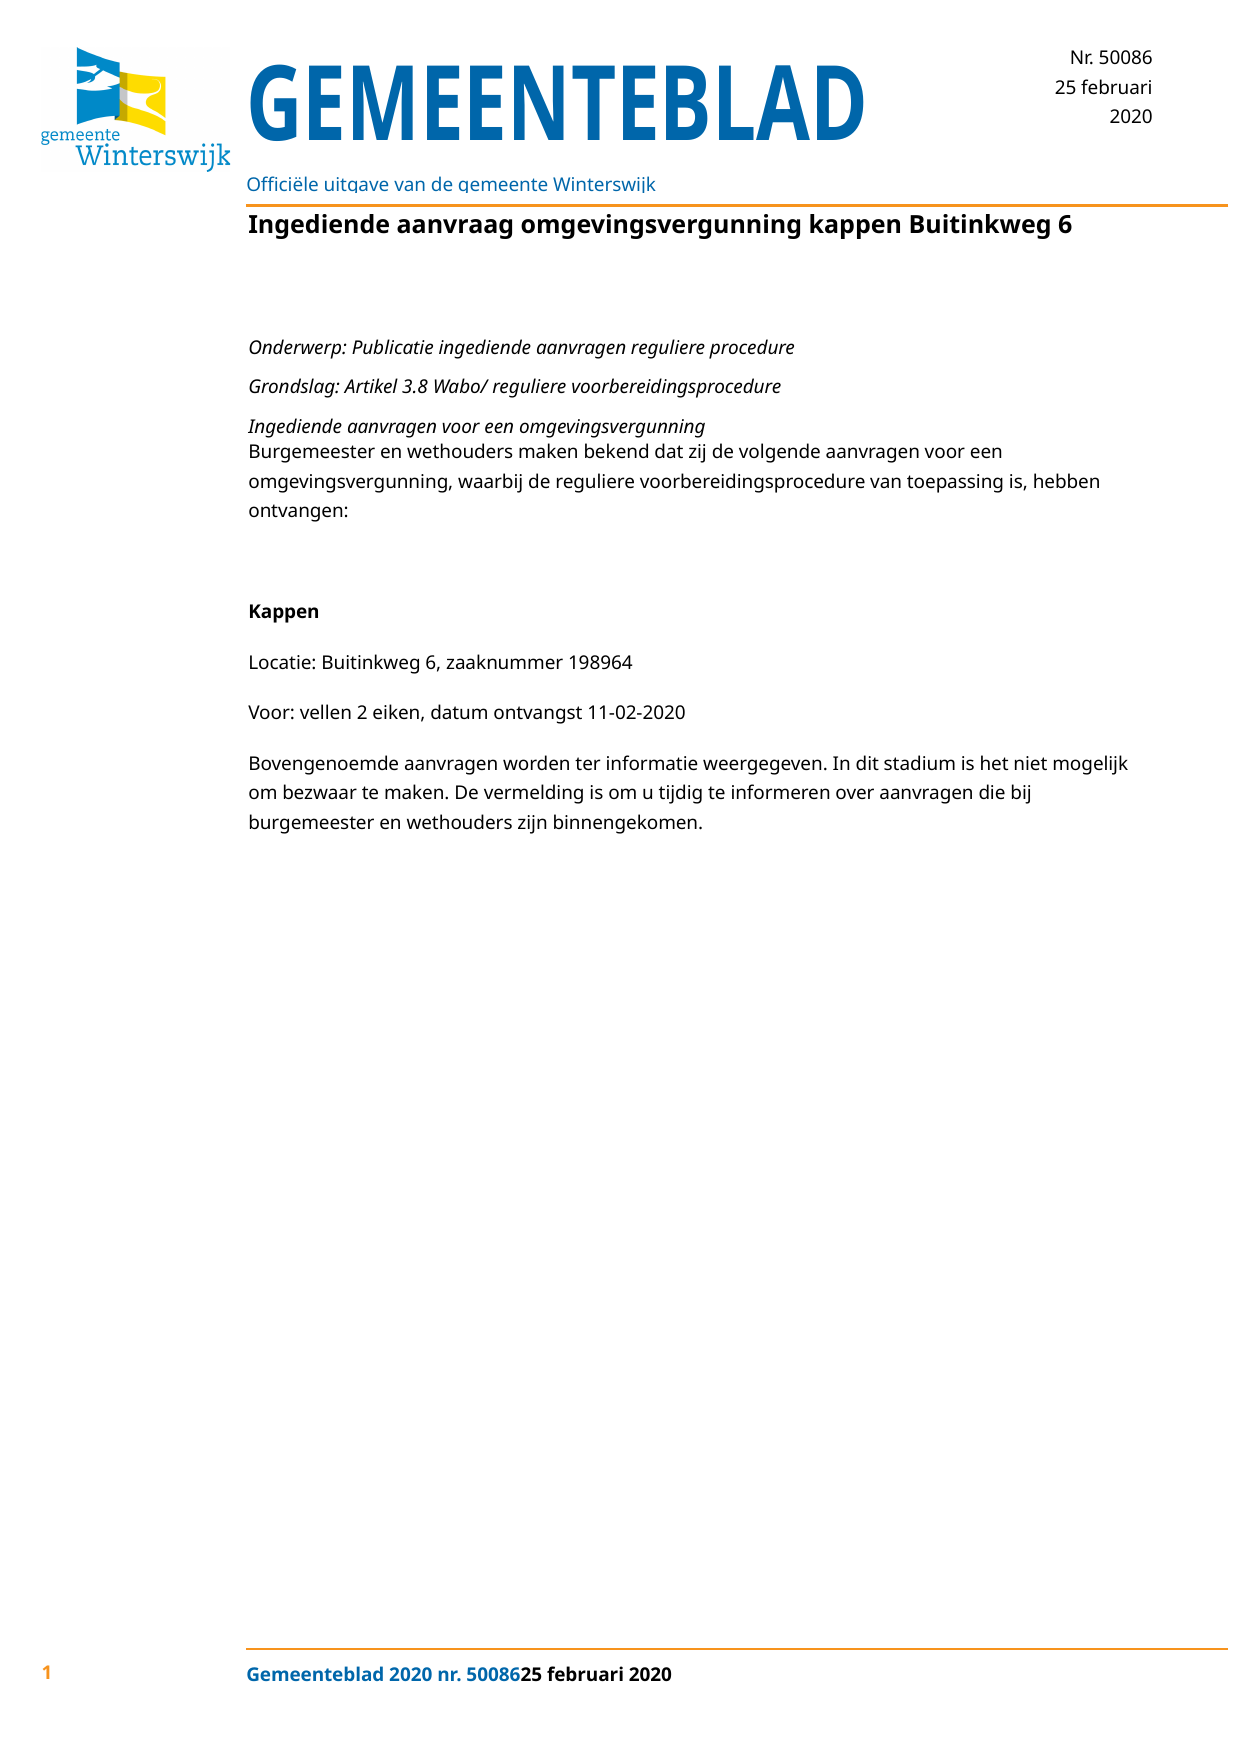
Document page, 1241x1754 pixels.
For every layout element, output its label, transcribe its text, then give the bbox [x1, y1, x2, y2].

text Voor: vellen 2 eiken, datum ontvangst 11-02-2020 [248, 699, 1152, 725]
text Onderwerp: Publicatie ingediende aanvragen reguliere procedure [248, 334, 1152, 360]
text Kappen [248, 598, 1152, 624]
text Ingediende aanvraag omgevingsvergunning kappen Buitinkweg 6 [248, 207, 1152, 241]
picture [225, 153, 231, 162]
text Ingediende aanvragen voor een omgevingsvergunning [248, 413, 1152, 438]
text Bovengenoemde aanvragen worden ter informatie weergegeven. In dit stadium is het niet mogelijk om bezwaar te maken. De vermelding is om u tijdig te informeren over aanvragen die bij burgemeester en wethouders zijn binnengekomen. [248, 750, 1152, 835]
text Locatie: Buitinkweg 6, zaaknummer 198964 [248, 649, 1152, 675]
text Grondslag: Artikel 3.8 Wabo/ reguliere voorbereidingsprocedure [248, 373, 1152, 399]
picture [41, 47, 231, 172]
text Burgemeester en wethouders maken bekend dat zij de volgende aanvragen voor een omgevingsvergunning, waarbij de reguliere voorbereidingsprocedure van toepassing is, hebben ontvangen: [248, 438, 1152, 523]
